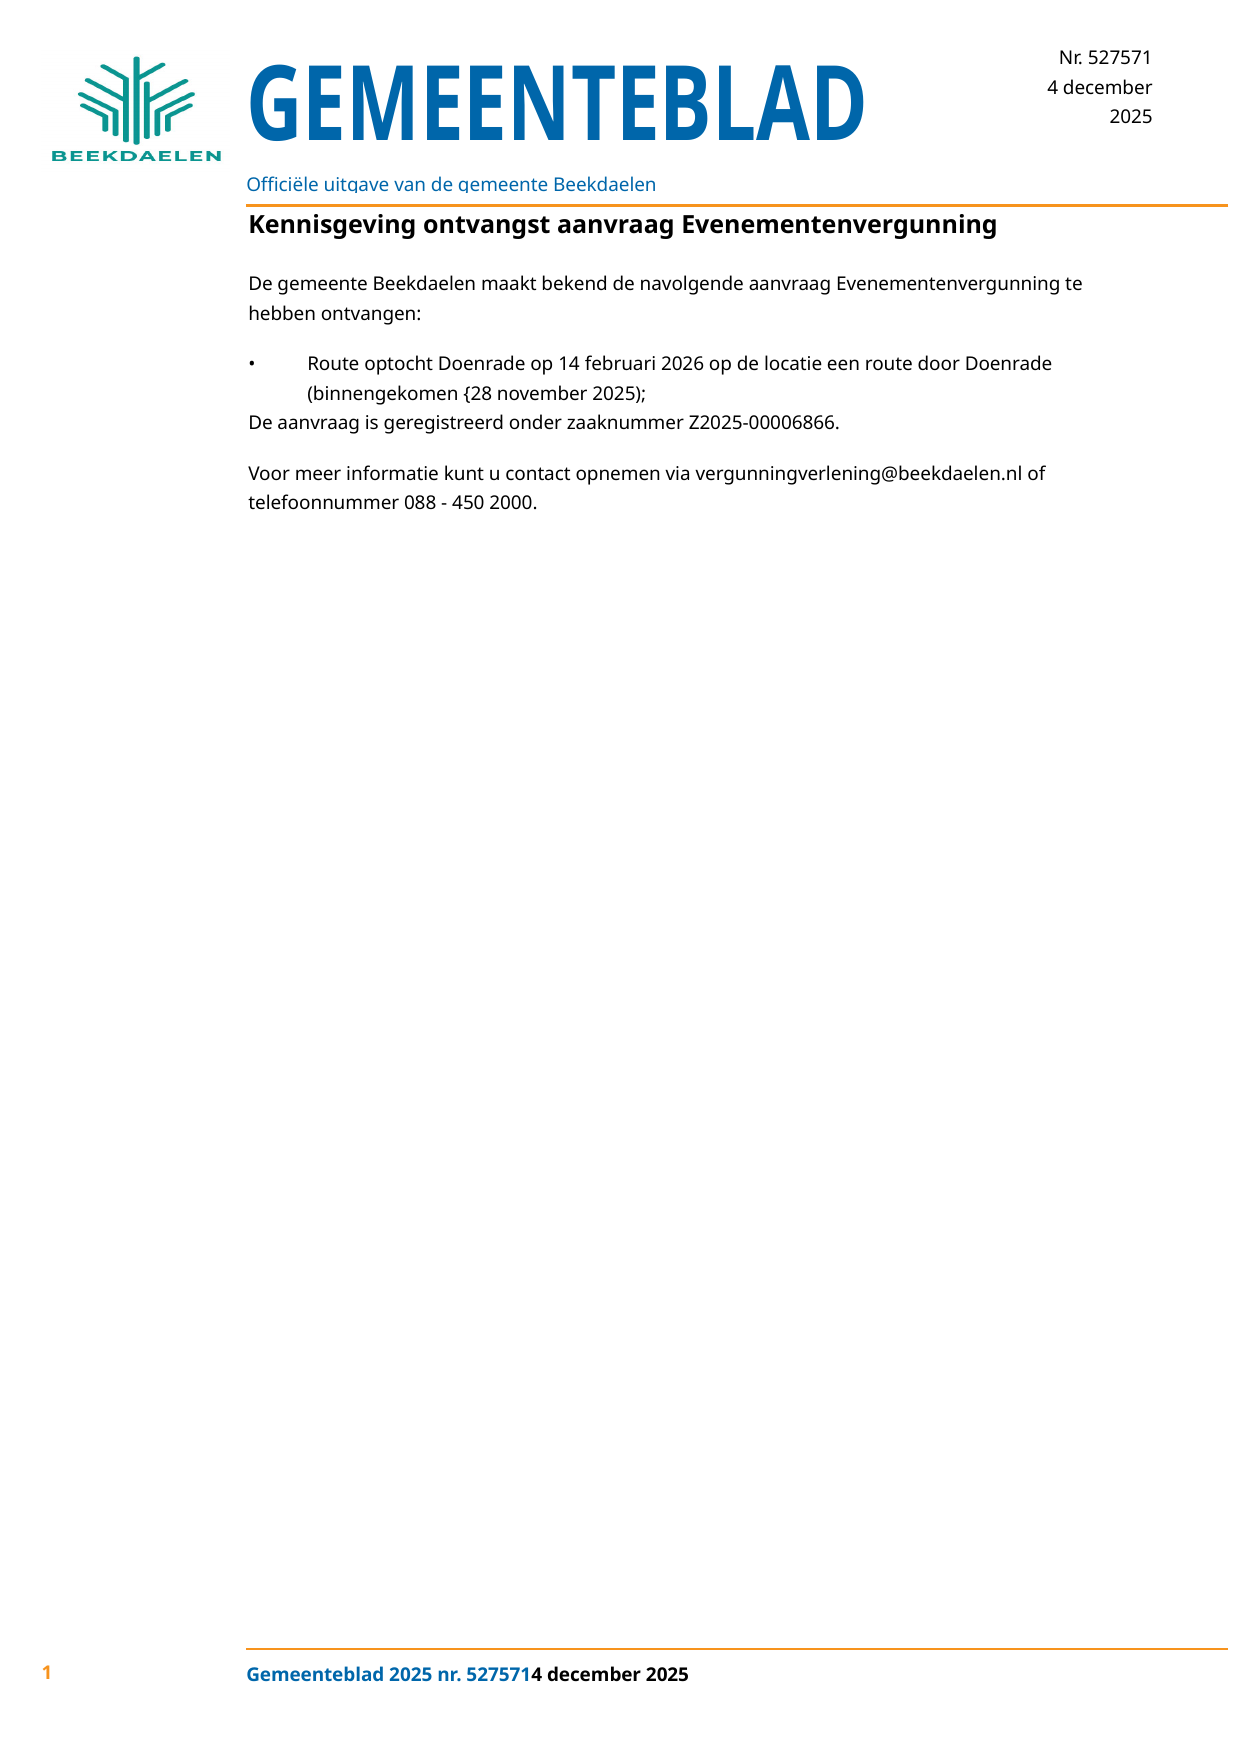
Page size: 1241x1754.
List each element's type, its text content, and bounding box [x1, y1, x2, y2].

list Route optocht Doenrade op 14 februari 2026 op de locatie een route door Doenrade (binnengekomen {28 november 2025); [248, 350, 1152, 406]
text Voor meer informatie kunt u contact opnemen via vergunningverlening@beekdaelen.nl of telefoonnummer 088 - 450 2000. [248, 460, 1152, 515]
picture [41, 47, 231, 172]
text De aanvraag is geregistreerd onder zaaknummer Z2025-00006866. [248, 409, 1152, 435]
text Kennisgeving ontvangst aanvraag Evenementenvergunning [248, 207, 1152, 241]
text De gemeente Beekdaelen maakt bekend de navolgende aanvraag Evenementenvergunning te hebben ontvangen: [248, 270, 1152, 326]
